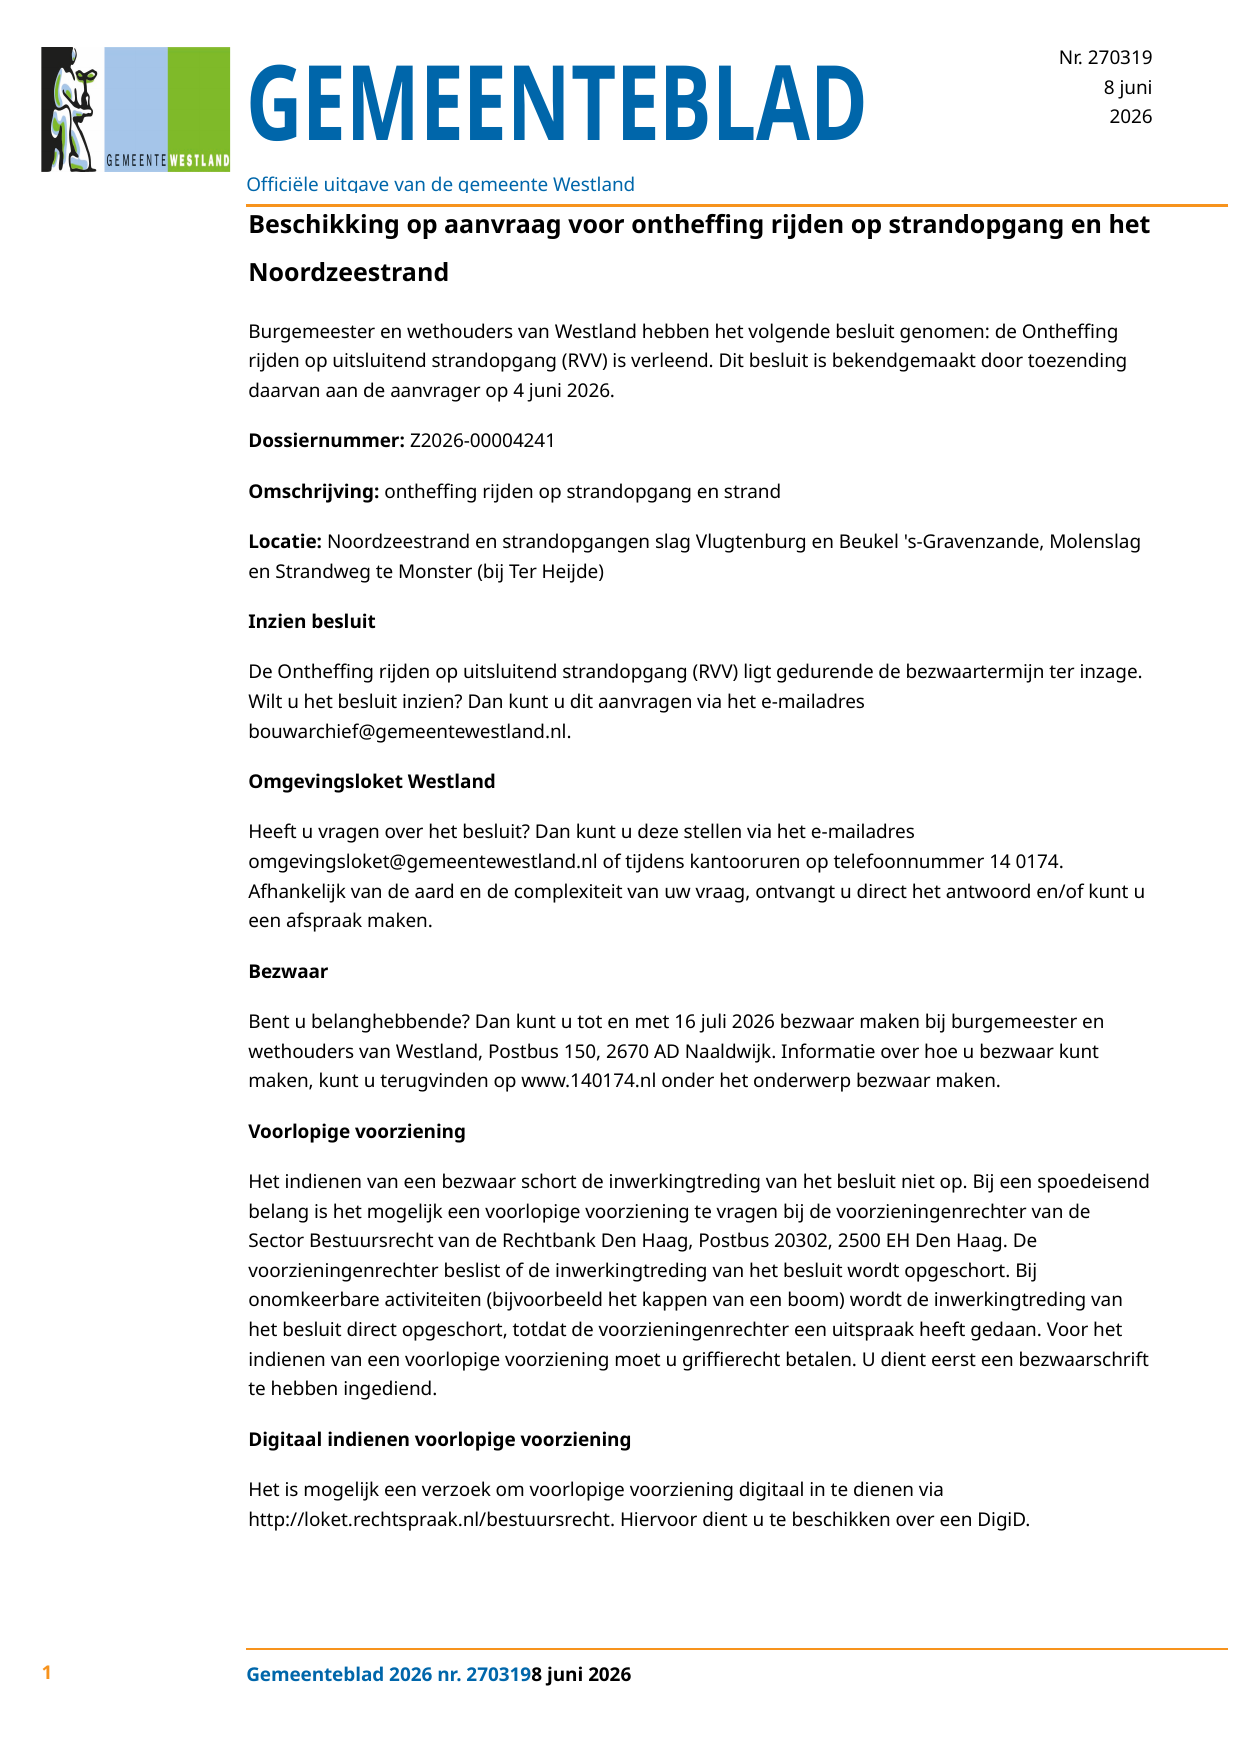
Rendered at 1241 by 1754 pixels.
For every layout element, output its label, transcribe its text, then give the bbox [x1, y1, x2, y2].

picture [41, 47, 231, 172]
text Het indienen van een bezwaar schort de inwerkingtreding van het besluit niet op. Bij een spoedeisend belang is het mogelijk een voorlopige voorziening te vragen bij de voorzieningenrechter van de Sector Bestuursrecht van de Rechtbank Den Haag, Postbus 20302, 2500 EH Den Haag. De voorzieningenrechter beslist of de inwerkingtreding van het besluit wordt opgeschort. Bij onomkeerbare activiteiten (bijvoorbeeld het kappen van een boom) wordt de inwerkingtreding van het besluit direct opgeschort, totdat de voorzieningenrechter een uitspraak heeft gedaan. Voor het indienen van een voorlopige voorziening moet u griffierecht betalen. U dient eerst een bezwaarschrift te hebben ingediend. [248, 1168, 1152, 1401]
text Bent u belanghebbende? Dan kunt u tot en met 16 juli 2026 bezwaar maken bij burgemeester en wethouders van Westland, Postbus 150, 2670 AD Naaldwijk. Informatie over hoe u bezwaar kunt maken, kunt u terugvinden op www.140174.nl onder het onderwerp bezwaar maken. [248, 1008, 1152, 1093]
text Inzien besluit [248, 608, 1152, 634]
text Bezwaar [248, 958, 1152, 984]
text Burgemeester en wethouders van Westland hebben het volgende besluit genomen: de Ontheffing rijden op uitsluitend strandopgang (RVV) is verleend. Dit besluit is bekendgemaakt door toezending daarvan aan de aanvrager op 4 juni 2026. [248, 318, 1152, 403]
text Dossiernummer: Z2026-00004241 [248, 427, 1152, 453]
text Het is mogelijk een verzoek om voorlopige voorziening digitaal in te dienen via http://loket.rechtspraak.nl/bestuursrecht. Hiervoor dient u te beschikken over een DigiD. [248, 1476, 1152, 1532]
text Heeft u vragen over het besluit? Dan kunt u deze stellen via het e-mailadres omgevingsloket@gemeentewestland.nl of tijdens kantooruren op telefoonnummer 14 0174. Afhankelijk van de aard en de complexiteit van uw vraag, ontvangt u direct het antwoord en/of kunt u een afspraak maken. [248, 819, 1152, 933]
text Omgevingsloket Westland [248, 768, 1152, 794]
text Voorlopige voorziening [248, 1118, 1152, 1144]
text Locatie: Noordzeestrand en strandopgangen slag Vlugtenburg en Beukel 's-Gravenzande, Molenslag en Strandweg te Monster (bij Ter Heijde) [248, 528, 1152, 584]
text Beschikking op aanvraag voor ontheffing rijden op strandopgang en het Noordzeestrand [248, 207, 1152, 288]
text Omschrijving: ontheffing rijden op strandopgang en strand [248, 478, 1152, 504]
text De Ontheffing rijden op uitsluitend strandopgang (RVV) ligt gedurende de bezwaartermijn ter inzage. Wilt u het besluit inzien? Dan kunt u dit aanvragen via het e-mailadres bouwarchief@gemeentewestland.nl. [248, 659, 1152, 744]
text Digitaal indienen voorlopige voorziening [248, 1426, 1152, 1452]
